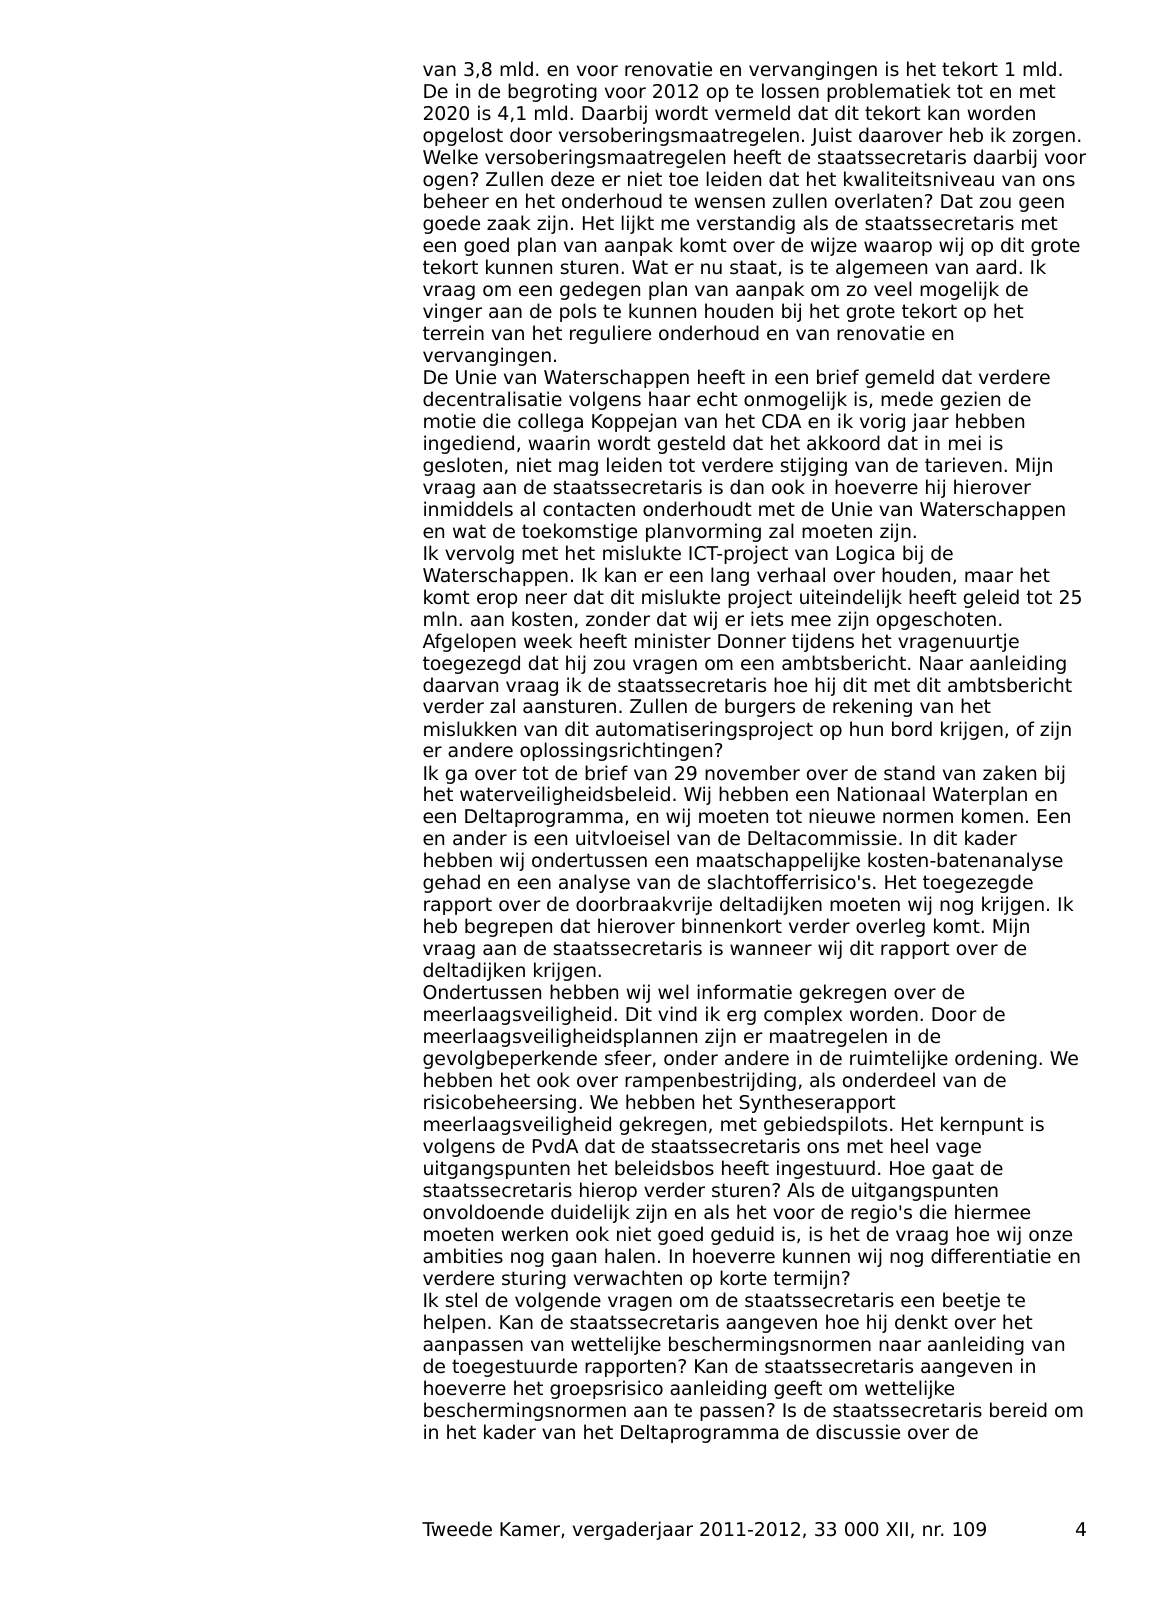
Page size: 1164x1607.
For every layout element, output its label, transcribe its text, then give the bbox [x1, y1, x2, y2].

text Ondertussen hebben wij wel informatie gekregen over de meerlaagsveiligheid. Dit vind ik erg complex worden. Door de meerlaagsveiligheidsplannen zijn er maatregelen in de gevolgbeperkende sfeer, onder andere in de ruimtelijke ordening. We hebben het ook over rampenbestrijding, als onderdeel van de risicobeheersing. We hebben het Syntheserapport meerlaagsveiligheid gekregen, met gebiedspilots. Het kernpunt is volgens de PvdA dat de staatssecretaris ons met heel vage uitgangspunten het beleidsbos heeft ingestuurd. Hoe gaat de staatssecretaris hierop verder sturen? Als de uitgangspunten onvoldoende duidelijk zijn en als het voor de regio's die hiermee moeten werken ook niet goed geduid is, is het de vraag hoe wij onze ambities nog gaan halen. In hoeverre kunnen wij nog differentiatie en verdere sturing verwachten op korte termijn? [422, 982, 1087, 1290]
text De Unie van Waterschappen heeft in een brief gemeld dat verdere decentralisatie volgens haar echt onmogelijk is, mede gezien de motie die collega Koppejan van het CDA en ik vorig jaar hebben ingediend, waarin wordt gesteld dat het akkoord dat in mei is gesloten, niet mag leiden tot verdere stijging van de tarieven. Mijn vraag aan de staatssecretaris is dan ook in hoeverre hij hierover inmiddels al contacten onderhoudt met de Unie van Waterschappen en wat de toekomstige planvorming zal moeten zijn. [422, 367, 1087, 543]
text Ik vervolg met het mislukte ICT-project van Logica bij de Waterschappen. Ik kan er een lang verhaal over houden, maar het komt erop neer dat dit mislukte project uiteindelijk heeft geleid tot 25 mln. aan kosten, zonder dat wij er iets mee zijn opgeschoten. Afgelopen week heeft minister Donner tijdens het vragenuurtje toegezegd dat hij zou vragen om een ambtsbericht. Naar aanleiding daarvan vraag ik de staatssecretaris hoe hij dit met dit ambtsbericht verder zal aansturen. Zullen de burgers de rekening van het mislukken van dit automatiseringsproject op hun bord krijgen, of zijn er andere oplossingsrichtingen? [422, 543, 1087, 762]
text Ik stel de volgende vragen om de staatssecretaris een beetje te helpen. Kan de staatssecretaris aangeven hoe hij denkt over het aanpassen van wettelijke beschermingsnormen naar aanleiding van de toegestuurde rapporten? Kan de staatssecretaris aangeven in hoeverre het groepsrisico aanleiding geeft om wettelijke beschermingsnormen aan te passen? Is de staatssecretaris bereid om in het kader van het Deltaprogramma de discussie over de [422, 1290, 1087, 1444]
text Ik ga over tot de brief van 29 november over de stand van zaken bij het waterveiligheidsbeleid. Wij hebben een Nationaal Waterplan en een Deltaprogramma, en wij moeten tot nieuwe normen komen. Een en ander is een uitvloeisel van de Deltacommissie. In dit kader hebben wij ondertussen een maatschappelijke kosten-batenanalyse gehad en een analyse van de slachtofferrisico's. Het toegezegde rapport over de doorbraakvrije deltadijken moeten wij nog krijgen. Ik heb begrepen dat hierover binnenkort verder overleg komt. Mijn vraag aan de staatssecretaris is wanneer wij dit rapport over de deltadijken krijgen. [422, 762, 1087, 982]
text van 3,8 mld. en voor renovatie en vervangingen is het tekort 1 mld. De in de begroting voor 2012 op te lossen problematiek tot en met 2020 is 4,1 mld. Daarbij wordt vermeld dat dit tekort kan worden opgelost door versoberingsmaatregelen. Juist daarover heb ik zorgen. Welke versoberingsmaatregelen heeft de staatssecretaris daarbij voor ogen? Zullen deze er niet toe leiden dat het kwaliteitsniveau van ons beheer en het onderhoud te wensen zullen overlaten? Dat zou geen goede zaak zijn. Het lijkt me verstandig als de staatssecretaris met een goed plan van aanpak komt over de wijze waarop wij op dit grote tekort kunnen sturen. Wat er nu staat, is te algemeen van aard. Ik vraag om een gedegen plan van aanpak om zo veel mogelijk de vinger aan de pols te kunnen houden bij het grote tekort op het terrein van het reguliere onderhoud en van renovatie en vervangingen. [422, 59, 1087, 367]
